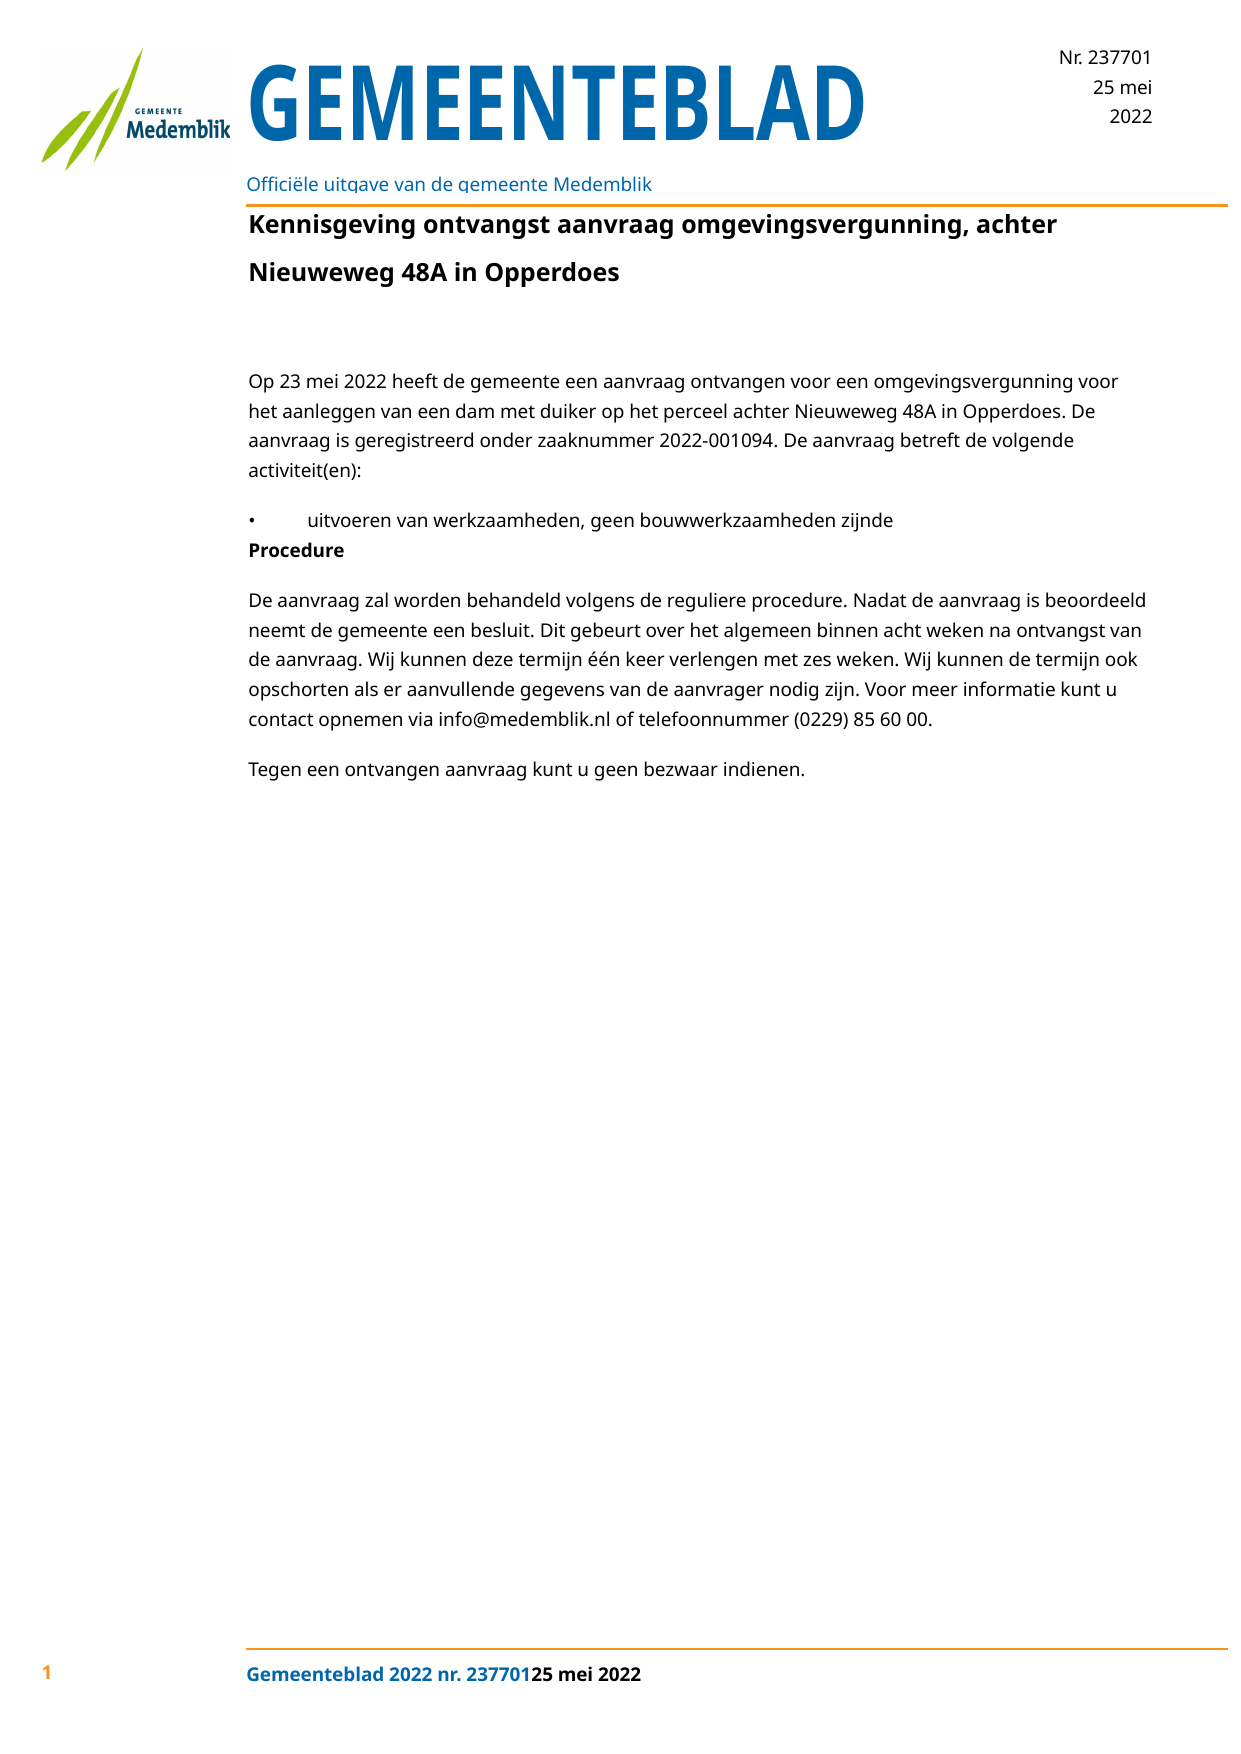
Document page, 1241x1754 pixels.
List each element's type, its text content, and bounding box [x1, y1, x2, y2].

text Kennisgeving ontvangst aanvraag omgevingsvergunning, achter Nieuweweg 48A in Opperdoes [248, 207, 1152, 288]
text Procedure [248, 537, 1152, 563]
list uitvoeren van werkzaamheden, geen bouwwerkzaamheden zijnde [248, 507, 1152, 533]
picture [41, 47, 231, 172]
text De aanvraag zal worden behandeld volgens de reguliere procedure. Nadat de aanvraag is beoordeeld neemt de gemeente een besluit. Dit gebeurt over het algemeen binnen acht weken na ontvangst van de aanvraag. Wij kunnen deze termijn één keer verlengen met zes weken. Wij kunnen de termijn ook opschorten als er aanvullende gegevens van de aanvrager nodig zijn. Voor meer informatie kunt u contact opnemen via info@medemblik.nl of telefoonnummer (0229) 85 60 00. [248, 587, 1152, 732]
text Op 23 mei 2022 heeft de gemeente een aanvraag ontvangen voor een omgevingsvergunning voor het aanleggen van een dam met duiker op het perceel achter Nieuweweg 48A in Opperdoes. De aanvraag is geregistreerd onder zaaknummer 2022-001094. De aanvraag betreft de volgende activiteit(en): [248, 368, 1152, 483]
text Tegen een ontvangen aanvraag kunt u geen bezwaar indienen. [248, 756, 1152, 782]
